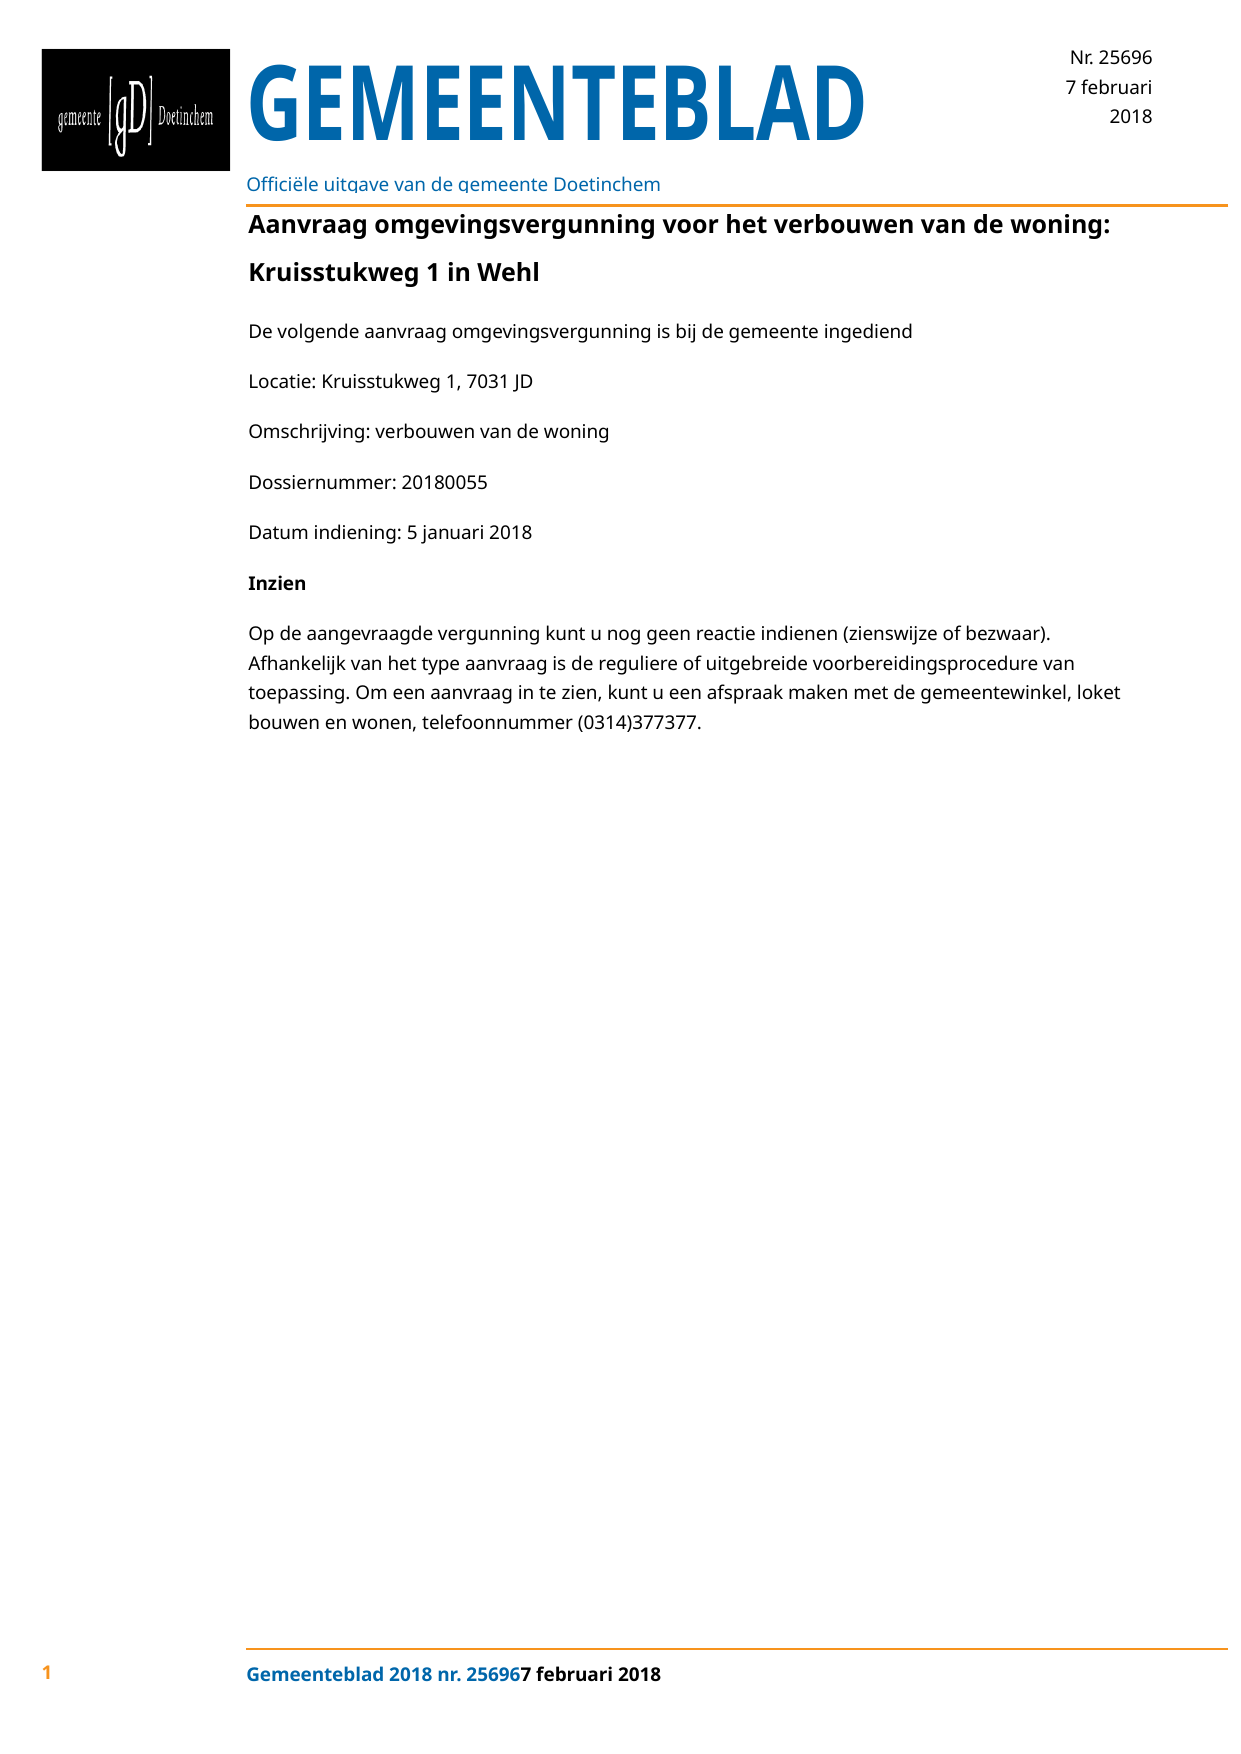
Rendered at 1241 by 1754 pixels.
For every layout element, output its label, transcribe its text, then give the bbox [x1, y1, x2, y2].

text De volgende aanvraag omgevingsvergunning is bij de gemeente ingediend [248, 318, 1152, 344]
text Locatie: Kruisstukweg 1, 7031 JD [248, 368, 1152, 394]
text Datum indiening: 5 januari 2018 [248, 519, 1152, 545]
text Op de aangevraagde vergunning kunt u nog geen reactie indienen (zienswijze of bezwaar). Afhankelijk van het type aanvraag is de reguliere of uitgebreide voorbereidingsprocedure van toepassing. Om een aanvraag in te zien, kunt u een afspraak maken met de gemeentewinkel, loket bouwen en wonen, telefoonnummer (0314)377377. [248, 620, 1152, 735]
text Dossiernummer: 20180055 [248, 469, 1152, 495]
text Inzien [248, 570, 1152, 596]
text Omschrijving: verbouwen van de woning [248, 419, 1152, 444]
picture [41, 47, 231, 172]
text Aanvraag omgevingsvergunning voor het verbouwen van de woning: Kruisstukweg 1 in Wehl [248, 207, 1152, 288]
